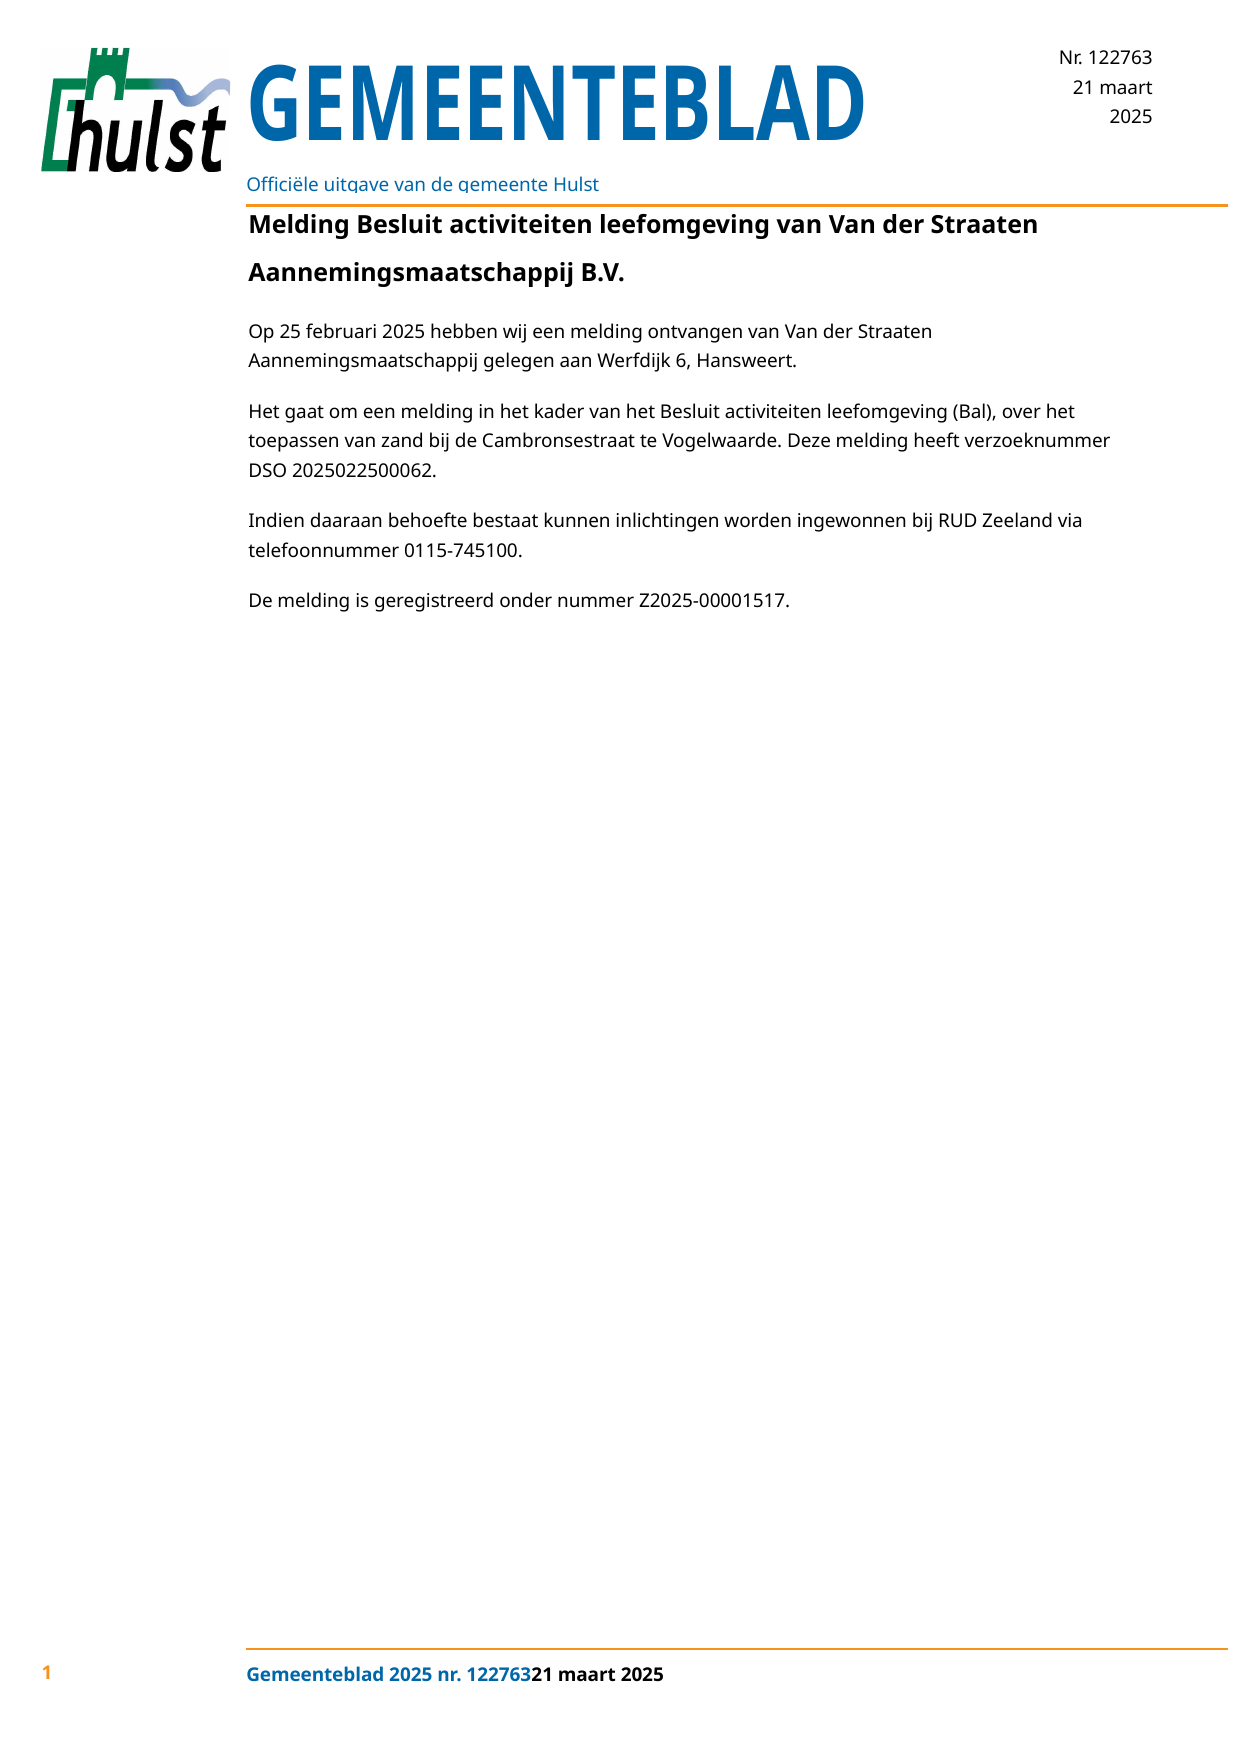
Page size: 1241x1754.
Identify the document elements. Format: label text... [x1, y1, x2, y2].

text De melding is geregistreerd onder nummer Z2025-00001517. [248, 587, 1152, 613]
text Op 25 februari 2025 hebben wij een melding ontvangen van Van der Straaten Aannemingsmaatschappij gelegen aan Werfdijk 6, Hansweert. [248, 318, 1152, 373]
picture [41, 47, 231, 172]
text Indien daaraan behoefte bestaat kunnen inlichtingen worden ingewonnen bij RUD Zeeland via telefoonnummer 0115-745100. [248, 507, 1152, 563]
text Melding Besluit activiteiten leefomgeving van Van der Straaten Aannemingsmaatschappij B.V. [248, 207, 1152, 288]
text Het gaat om een melding in het kader van het Besluit activiteiten leefomgeving (Bal), over het toepassen van zand bij de Cambronsestraat te Vogelwaarde. Deze melding heeft verzoeknummer DSO 2025022500062. [248, 398, 1152, 483]
